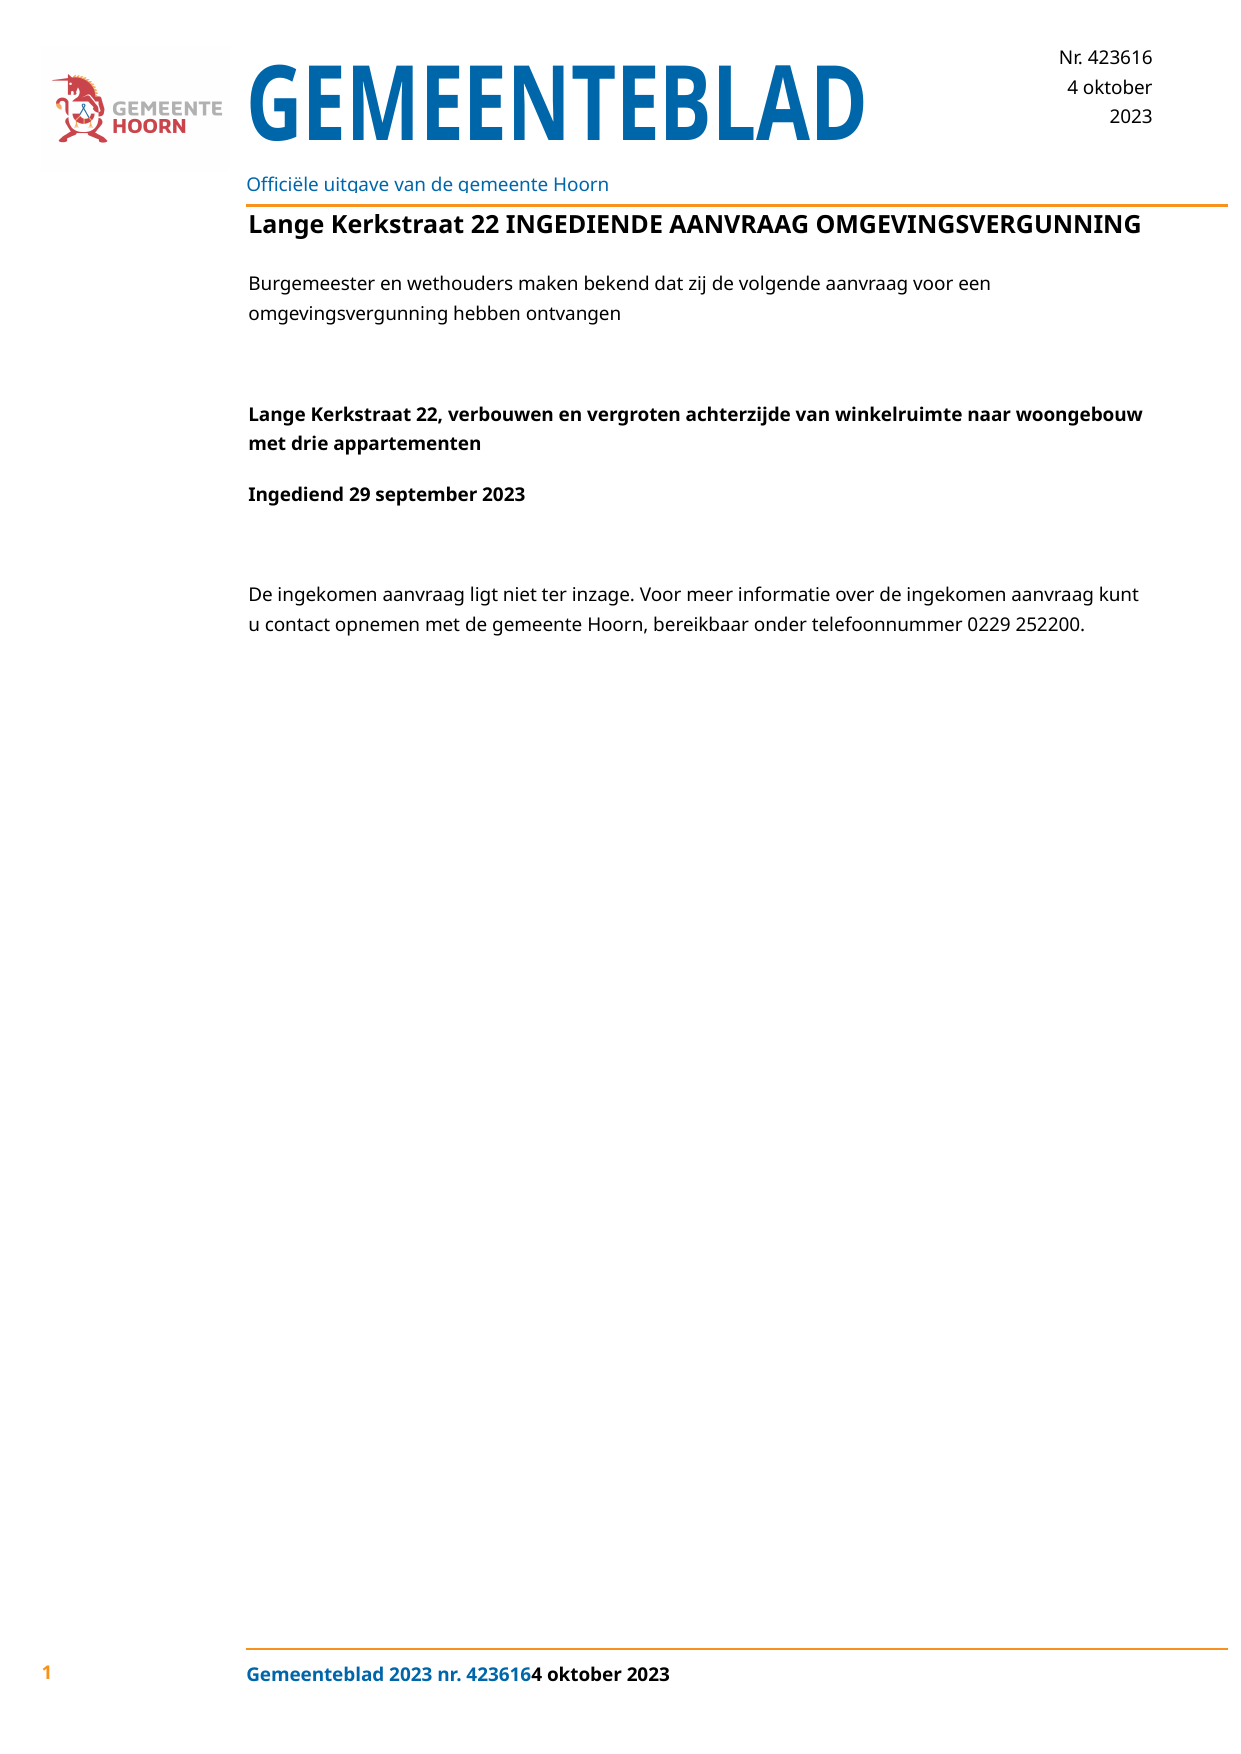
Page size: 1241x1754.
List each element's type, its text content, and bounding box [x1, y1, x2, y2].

text De ingekomen aanvraag ligt niet ter inzage. Voor meer informatie over de ingekomen aanvraag kunt u contact opnemen met de gemeente Hoorn, bereikbaar onder telefoonnummer 0229 252200. [248, 582, 1152, 637]
text Burgemeester en wethouders maken bekend dat zij de volgende aanvraag voor een omgevingsvergunning hebben ontvangen [248, 270, 1152, 326]
picture [41, 47, 231, 172]
text Ingediend 29 september 2023 [248, 481, 1152, 506]
text Lange Kerkstraat 22, verbouwen en vergroten achterzijde van winkelruimte naar woongebouw met drie appartementen [248, 401, 1152, 456]
text Lange Kerkstraat 22 INGEDIENDE AANVRAAG OMGEVINGSVERGUNNING [248, 207, 1152, 241]
